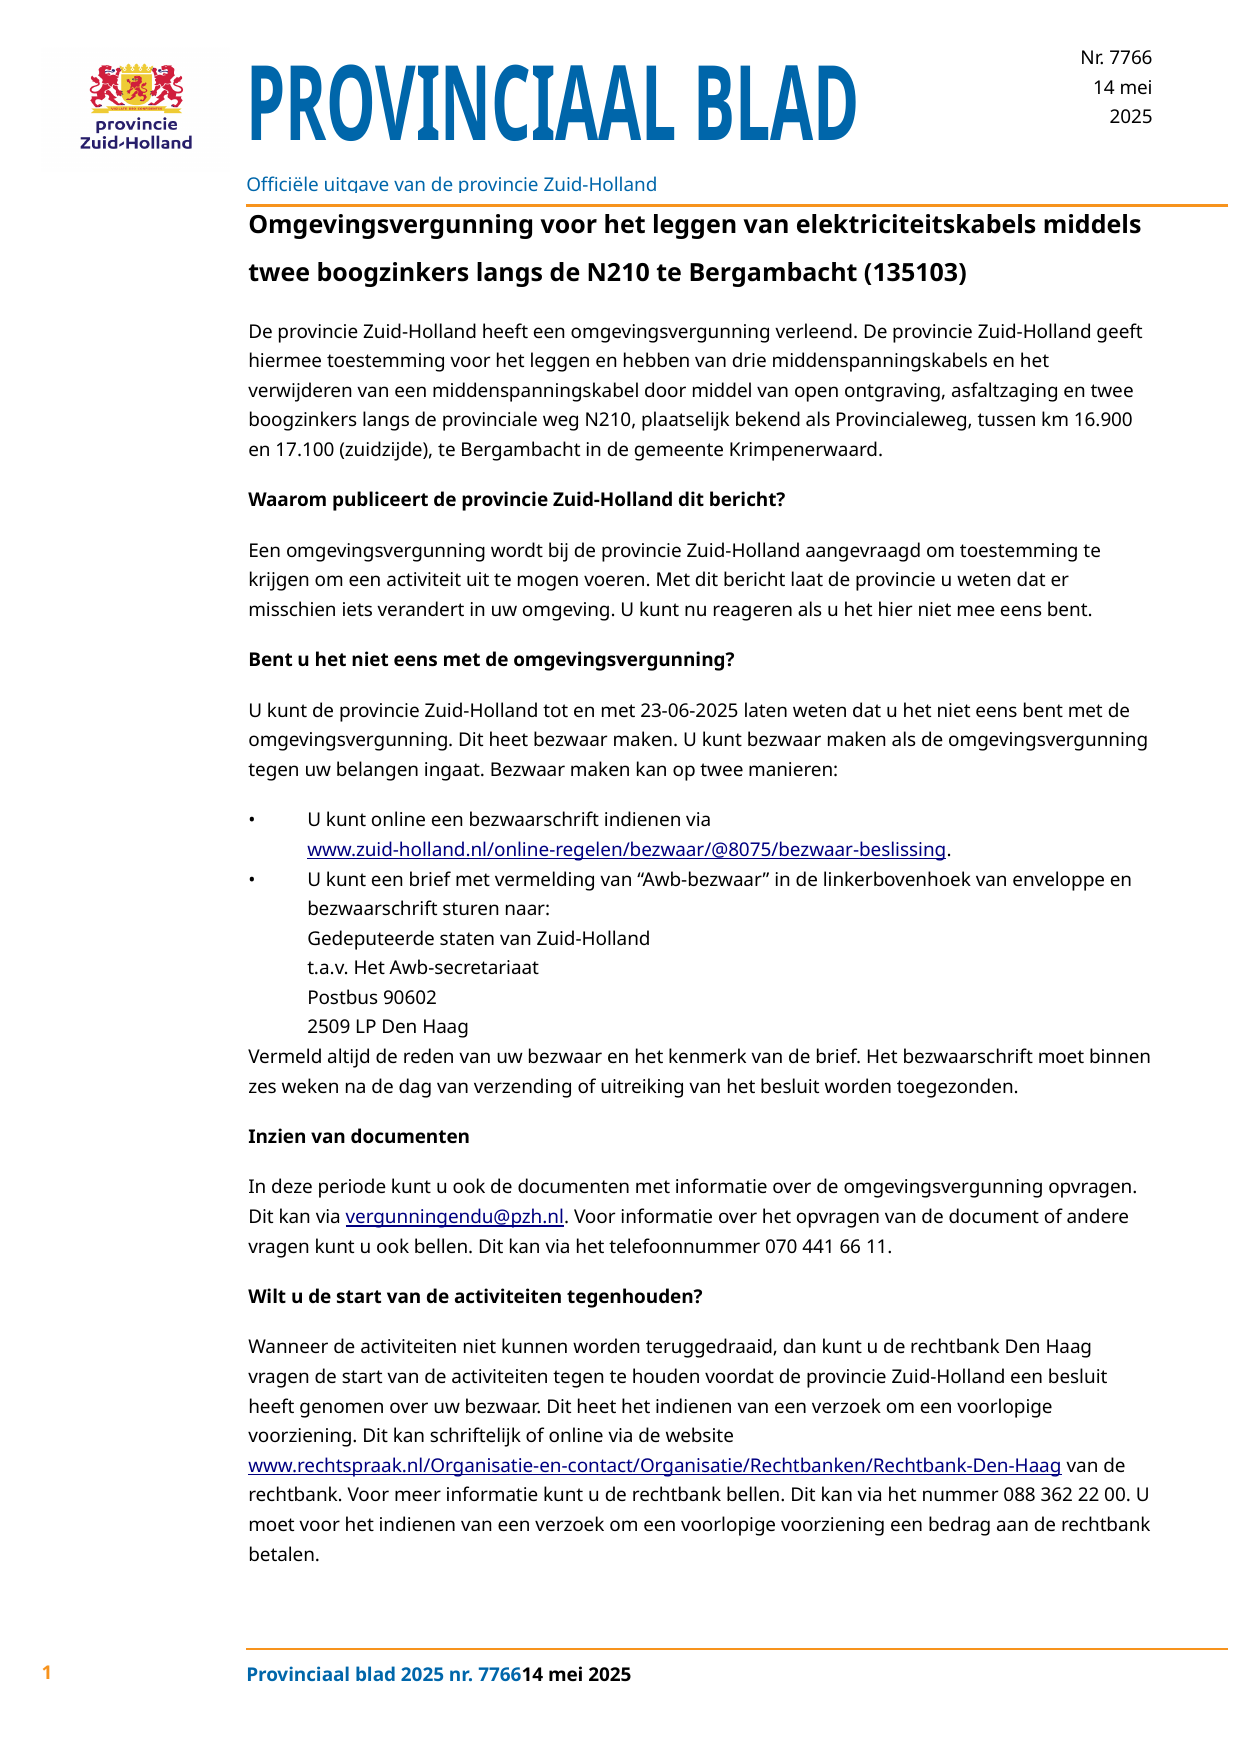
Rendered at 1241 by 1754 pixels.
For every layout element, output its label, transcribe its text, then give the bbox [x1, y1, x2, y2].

text Vermeld altijd de reden van uw bezwaar en het kenmerk van de brief. Het bezwaarschrift moet binnen zes weken na de dag van verzending of uitreiking van het besluit worden toegezonden. [248, 1043, 1152, 1099]
text In deze periode kunt u ook de documenten met informatie over de omgevingsvergunning opvragen. Dit kan via vergunningendu@pzh.nl. Voor informatie over het opvragen van de document of andere vragen kunt u ook bellen. Dit kan via het telefoonnummer 070 441 66 11. [248, 1174, 1152, 1259]
text Omgevingsvergunning voor het leggen van elektriciteitskabels middels twee boogzinkers langs de N210 te Bergambacht (135103) [248, 207, 1152, 288]
list Gedeputeerde staten van Zuid-Holland [248, 925, 1152, 951]
list U kunt een brief met vermelding van “Awb-bezwaar” in de linkerbovenhoek van enveloppe en bezwaarschrift sturen naar: [248, 866, 1152, 921]
text Wanneer de activiteiten niet kunnen worden teruggedraaid, dan kunt u de rechtbank Den Haag vragen de start van de activiteiten tegen te houden voordat de provincie Zuid-Holland een besluit heeft genomen over uw bezwaar. Dit heet het indienen van een verzoek om een voorlopige voorziening. Dit kan schriftelijk of online via de website www.rechtspraak.nl/Organisatie-en-contact/Organisatie/Rechtbanken/Rechtbank-Den-Haag van de rechtbank. Voor meer informatie kunt u de rechtbank bellen. Dit kan via het nummer 088 362 22 00. U moet voor het indienen van een verzoek om een voorlopige voorziening een bedrag aan de rechtbank betalen. [248, 1334, 1152, 1567]
text Wilt u de start van de activiteiten tegenhouden? [248, 1283, 1152, 1309]
list 2509 LP Den Haag [248, 1014, 1152, 1039]
text Bent u het niet eens met de omgevingsvergunning? [248, 647, 1152, 672]
list t.a.v. Het Awb-secretariaat [248, 954, 1152, 980]
list Postbus 90602 [248, 984, 1152, 1010]
picture [41, 47, 231, 172]
text De provincie Zuid-Holland heeft een omgevingsvergunning verleend. De provincie Zuid-Holland geeft hiermee toestemming voor het leggen en hebben van drie middenspanningskabels en het verwijderen van een middenspanningskabel door middel van open ontgraving, asfaltzaging en twee boogzinkers langs de provinciale weg N210, plaatselijk bekend als Provincialeweg, tussen km 16.900 en 17.100 (zuidzijde), te Bergambacht in de gemeente Krimpenerwaard. [248, 318, 1152, 462]
text Waarom publiceert de provincie Zuid-Holland dit bericht? [248, 487, 1152, 512]
list U kunt online een bezwaarschrift indienen via www.zuid-holland.nl/online-regelen/bezwaar/@8075/bezwaar-beslissing. [248, 807, 1152, 862]
text U kunt de provincie Zuid-Holland tot en met 23-06-2025 laten weten dat u het niet eens bent met de omgevingsvergunning. Dit heet bezwaar maken. U kunt bezwaar maken als de omgevingsvergunning tegen uw belangen ingaat. Bezwaar maken kan op twee manieren: [248, 697, 1152, 782]
text Inzien van documenten [248, 1123, 1152, 1149]
text Een omgevingsvergunning wordt bij de provincie Zuid-Holland aangevraagd om toestemming te krijgen om een activiteit uit te mogen voeren. Met dit bericht laat de provincie u weten dat er misschien iets verandert in uw omgeving. U kunt nu reageren als u het hier niet mee eens bent. [248, 537, 1152, 622]
